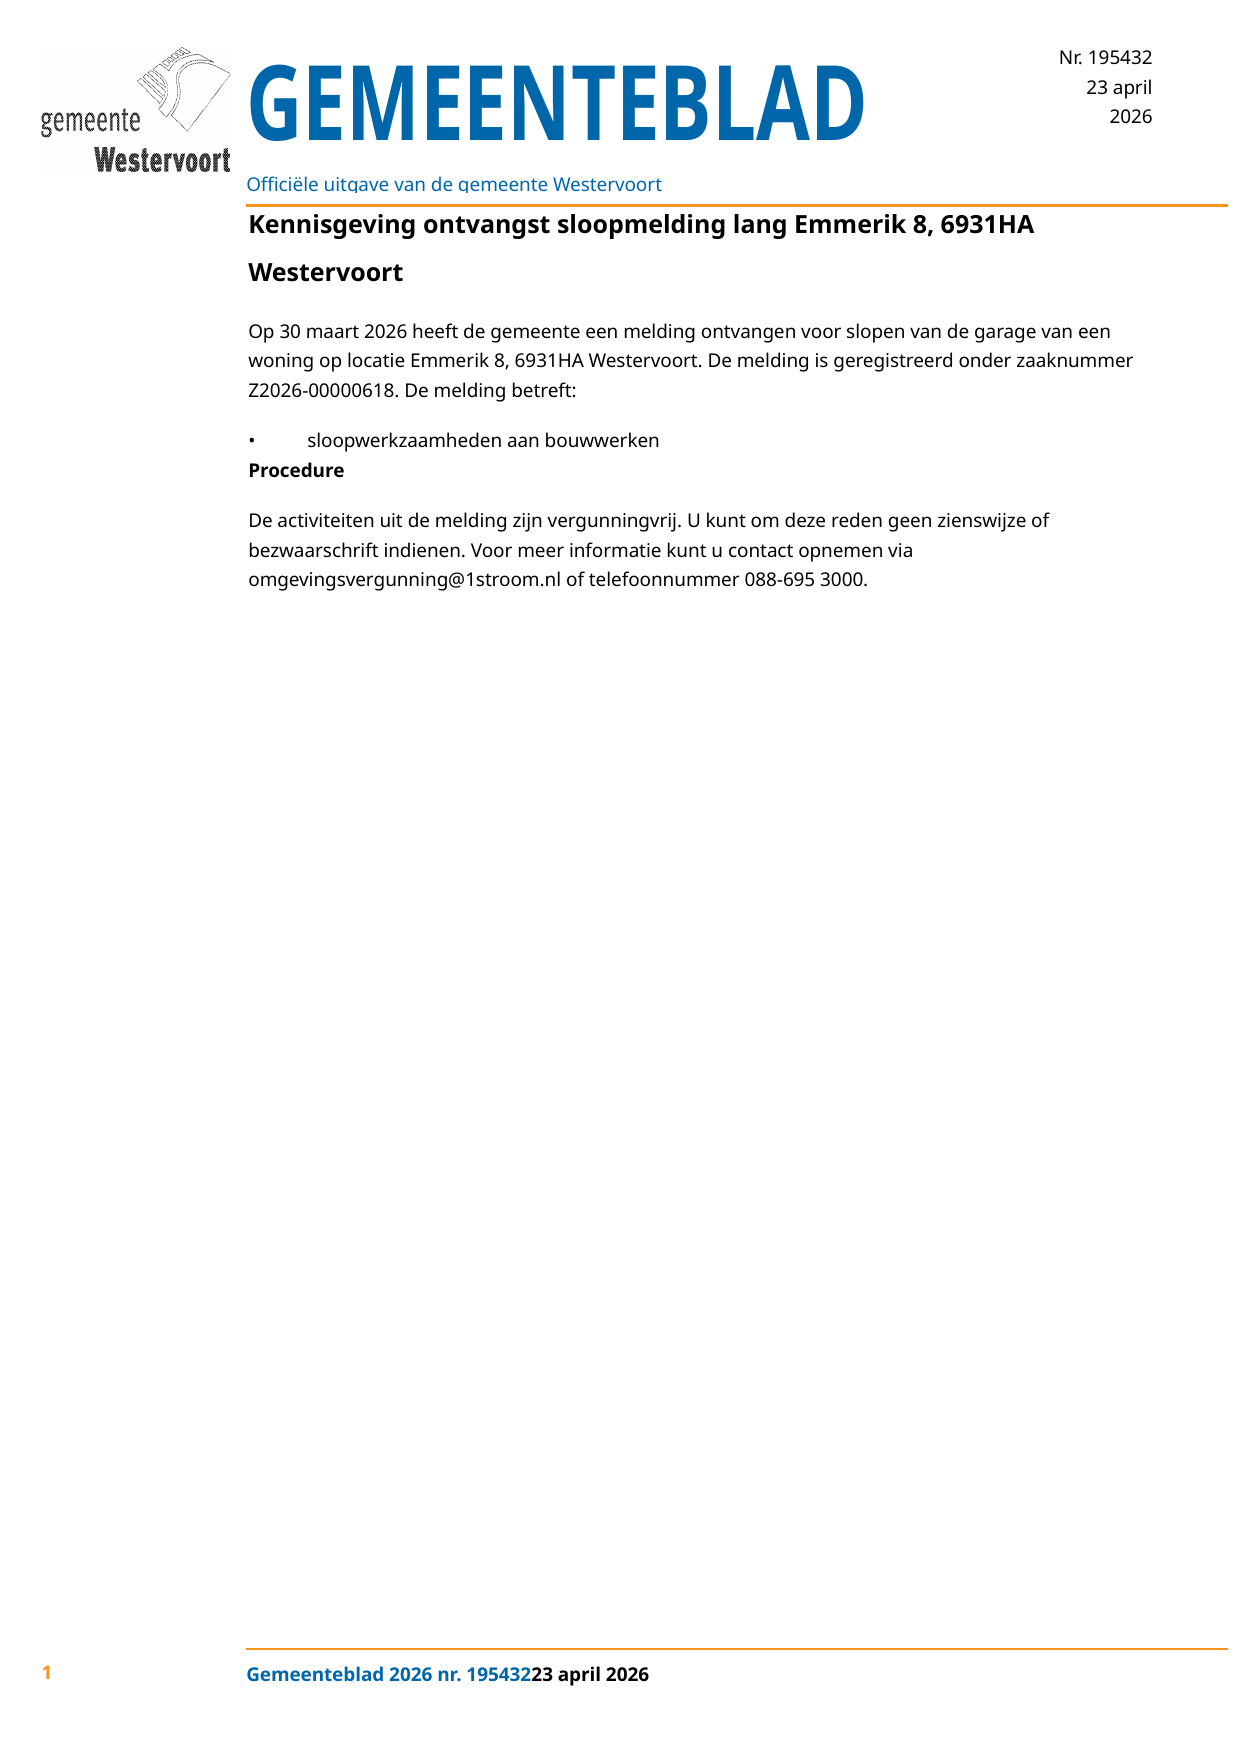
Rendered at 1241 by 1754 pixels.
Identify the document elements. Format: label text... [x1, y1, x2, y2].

text De activiteiten uit de melding zijn vergunningvrij. U kunt om deze reden geen zienswijze of bezwaarschrift indienen. Voor meer informatie kunt u contact opnemen via omgevingsvergunning@1stroom.nl of telefoonnummer 088-695 3000. [248, 507, 1152, 592]
text Op 30 maart 2026 heeft de gemeente een melding ontvangen voor slopen van de garage van een woning op locatie Emmerik 8, 6931HA Westervoort. De melding is geregistreerd onder zaaknummer Z2026-00000618. De melding betreft: [248, 318, 1152, 403]
text Kennisgeving ontvangst sloopmelding lang Emmerik 8, 6931HA Westervoort [248, 207, 1152, 288]
picture [41, 47, 231, 172]
list sloopwerkzaamheden aan bouwwerken [248, 427, 1152, 453]
text Procedure [248, 457, 1152, 483]
